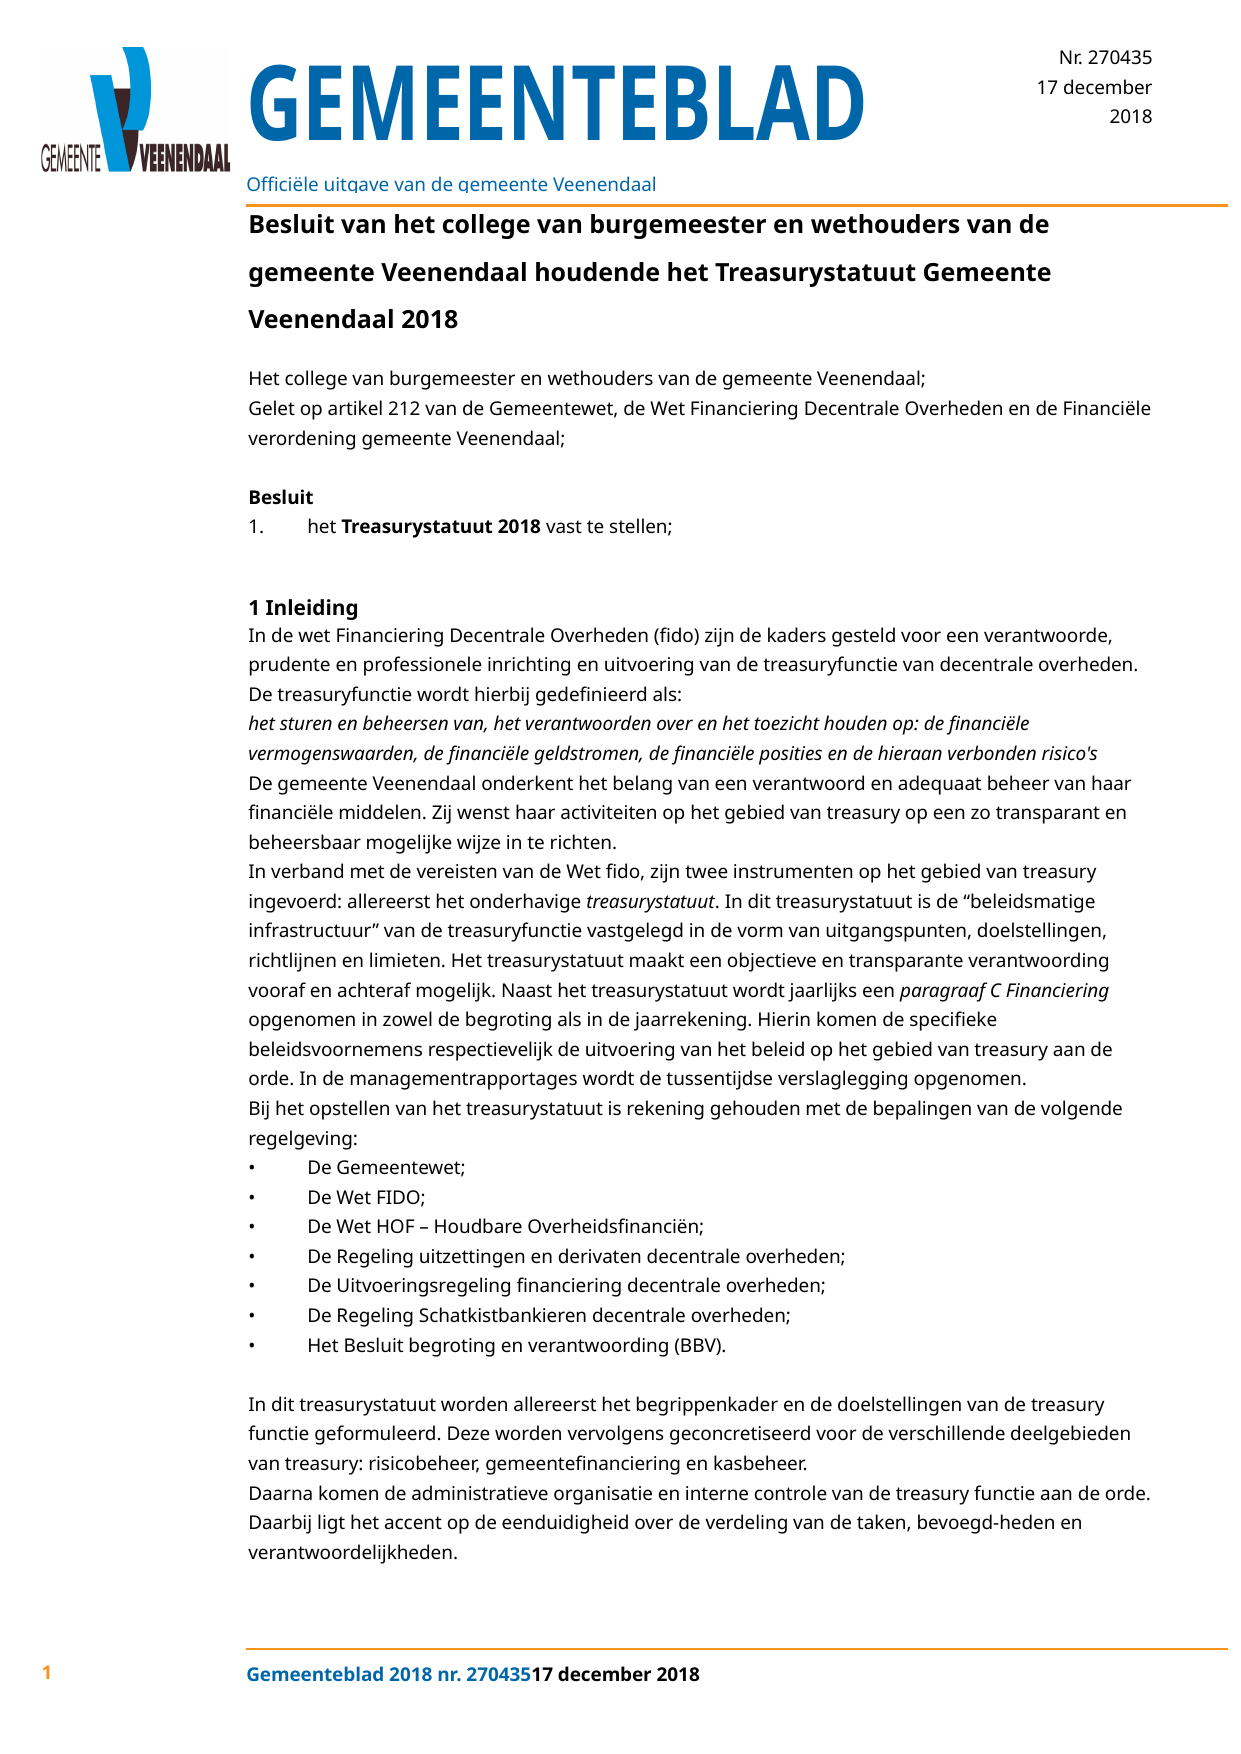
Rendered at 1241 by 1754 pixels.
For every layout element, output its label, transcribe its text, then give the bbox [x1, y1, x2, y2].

picture [123, 47, 231, 172]
list De Wet HOF – Houdbare Overheidsfinanciën; [248, 1213, 1152, 1239]
list De Regeling uitzettingen en derivaten decentrale overheden; [248, 1243, 1152, 1269]
text De gemeente Veenendaal onderkent het belang van een verantwoord en adequaat beheer van haar financiële middelen. Zij wenst haar activiteiten op het gebied van treasury op een zo transparant en beheersbaar mogelijke wijze in te richten. [248, 770, 1152, 855]
text In verband met de vereisten van de Wet fido, zijn twee instrumenten op het gebied van treasury ingevoerd: allereerst het onderhavige treasurystatuut. In dit treasurystatuut is de “beleidsmatige infrastructuur” van de treasuryfunctie vastgelegd in de vorm van uitgangspunten, doelstellingen, richtlijnen en limieten. Het treasurystatuut maakt een objectieve en transparante verantwoording vooraf en achteraf mogelijk. Naast het treasurystatuut wordt jaarlijks een paragraaf C Financiering opgenomen in zowel de begroting als in de jaarrekening. Hierin komen de specifieke beleidsvoornemens respectievelijk de uitvoering van het beleid op het gebied van treasury aan de orde. In de managementrapportages wordt de tussentijdse verslaglegging opgenomen. [248, 858, 1152, 1091]
list De Regeling Schatkistbankieren decentrale overheden; [248, 1302, 1152, 1328]
text het sturen en beheersen van, het verantwoorden over en het toezicht houden op: de financiële vermogenswaarden, de financiële geldstromen, de financiële posities en de hieraan verbonden risico's [248, 711, 1152, 766]
text In dit treasurystatuut worden allereerst het begrippenkader en de doelstellingen van de treasury functie geformuleerd. Deze worden vervolgens geconcretiseerd voor de verschillende deelgebieden van treasury: risicobeheer, gemeentefinanciering en kasbeheer. [248, 1391, 1152, 1476]
list De Uitvoeringsregeling financiering decentrale overheden; [248, 1273, 1152, 1298]
text Het college van burgemeester en wethouders van de gemeente Veenendaal; [248, 366, 1152, 391]
text 1 Inleiding [248, 593, 1152, 622]
text Bij het opstellen van het treasurystatuut is rekening gehouden met de bepalingen van de volgende regelgeving: [248, 1095, 1152, 1151]
text De treasuryfunctie wordt hierbij gedefinieerd als: [248, 681, 1152, 707]
text Besluit [248, 484, 1152, 509]
list het Treasurystatuut 2018 vast te stellen; [248, 513, 1152, 539]
text Gelet op artikel 212 van de Gemeentewet, de Wet Financiering Decentrale Overheden en de Financiële verordening gemeente Veenendaal; [248, 395, 1152, 450]
list Het Besluit begroting en verantwoording (BBV). [248, 1332, 1152, 1358]
list De Wet FIDO; [248, 1184, 1152, 1210]
list De Gemeentewet; [248, 1154, 1152, 1180]
text Besluit van het college van burgemeester en wethouders van de gemeente Veenendaal houdende het Treasurystatuut Gemeente Veenendaal 2018 [248, 207, 1152, 336]
text In de wet Financiering Decentrale Overheden (fido) zijn de kaders gesteld voor een verantwoorde, prudente en professionele inrichting en uitvoering van de treasuryfunctie van decentrale overheden. [248, 622, 1152, 677]
picture [41, 47, 130, 172]
text Daarna komen de administratieve organisatie en interne controle van de treasury functie aan de orde. Daarbij ligt het accent op de eenduidigheid over de verdeling van de taken, bevoegd-heden en verantwoordelijkheden. [248, 1480, 1152, 1565]
